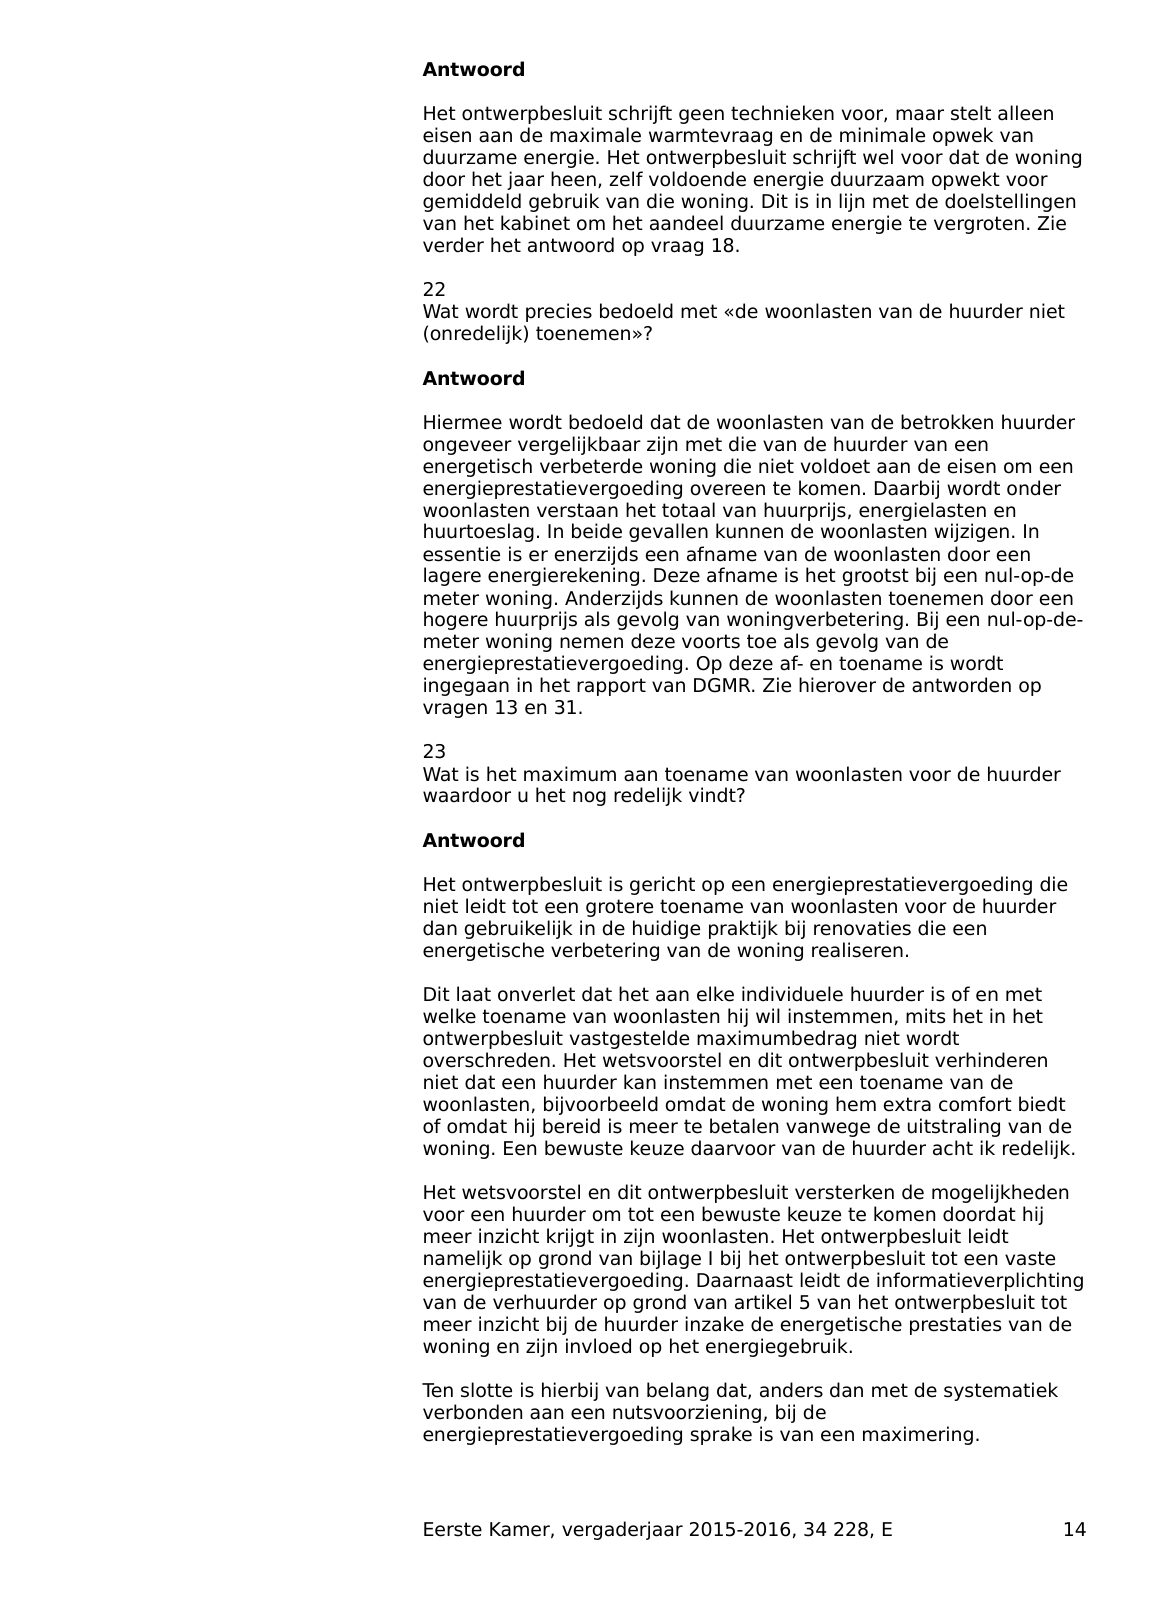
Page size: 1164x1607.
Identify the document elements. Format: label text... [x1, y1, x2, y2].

text 22 [422, 279, 1087, 301]
text Wat wordt precies bedoeld met «de woonlasten van de huurder niet (onredelijk) toenemen»? [422, 301, 1087, 345]
text Ten slotte is hierbij van belang dat, anders dan met de systematiek verbonden aan een nutsvoorziening, bij de energieprestatievergoeding sprake is van een maximering. [422, 1380, 1087, 1446]
text 23 [422, 741, 1087, 763]
subtitle Antwoord [422, 829, 1087, 852]
subtitle Antwoord [422, 367, 1087, 389]
subtitle Antwoord [422, 59, 1087, 81]
text Dit laat onverlet dat het aan elke individuele huurder is of en met welke toename van woonlasten hij wil instemmen, mits het in het ontwerpbesluit vastgestelde maximumbedrag niet wordt overschreden. Het wetsvoorstel en dit ontwerpbesluit verhinderen niet dat een huurder kan instemmen met een toename van de woonlasten, bijvoorbeeld omdat de woning hem extra comfort biedt of omdat hij bereid is meer te betalen vanwege de uitstraling van de woning. Een bewuste keuze daarvoor van de huurder acht ik redelijk. [422, 984, 1087, 1160]
text Het ontwerpbesluit is gericht op een energieprestatievergoeding die niet leidt tot een grotere toename van woonlasten voor de huurder dan gebruikelijk in de huidige praktijk bij renovaties die een energetische verbetering van de woning realiseren. [422, 874, 1087, 962]
text Hiermee wordt bedoeld dat de woonlasten van de betrokken huurder ongeveer vergelijkbaar zijn met die van de huurder van een energetisch verbeterde woning die niet voldoet aan de eisen om een energieprestatievergoeding overeen te komen. Daarbij wordt onder woonlasten verstaan het totaal van huurprijs, energielasten en huurtoeslag. In beide gevallen kunnen de woonlasten wijzigen. In essentie is er enerzijds een afname van de woonlasten door een lagere energierekening. Deze afname is het grootst bij een nul-op-de meter woning. Anderzijds kunnen de woonlasten toenemen door een hogere huurprijs als gevolg van woningverbetering. Bij een nul-op-de-meter woning nemen deze voorts toe als gevolg van de energieprestatievergoeding. Op deze af- en toename is wordt ingegaan in het rapport van DGMR. Zie hierover de antworden op vragen 13 en 31. [422, 412, 1087, 719]
text Wat is het maximum aan toename van woonlasten voor de huurder waardoor u het nog redelijk vindt? [422, 763, 1087, 807]
text Het ontwerpbesluit schrijft geen technieken voor, maar stelt alleen eisen aan de maximale warmtevraag en de minimale opwek van duurzame energie. Het ontwerpbesluit schrijft wel voor dat de woning door het jaar heen, zelf voldoende energie duurzaam opwekt voor gemiddeld gebruik van die woning. Dit is in lijn met de doelstellingen van het kabinet om het aandeel duurzame energie te vergroten. Zie verder het antwoord op vraag 18. [422, 103, 1087, 257]
text Het wetsvoorstel en dit ontwerpbesluit versterken de mogelijkheden voor een huurder om tot een bewuste keuze te komen doordat hij meer inzicht krijgt in zijn woonlasten. Het ontwerpbesluit leidt namelijk op grond van bijlage I bij het ontwerpbesluit tot een vaste energieprestatievergoeding. Daarnaast leidt de informatieverplichting van de verhuurder op grond van artikel 5 van het ontwerpbesluit tot meer inzicht bij de huurder inzake de energetische prestaties van de woning en zijn invloed op het energiegebruik. [422, 1182, 1087, 1358]
